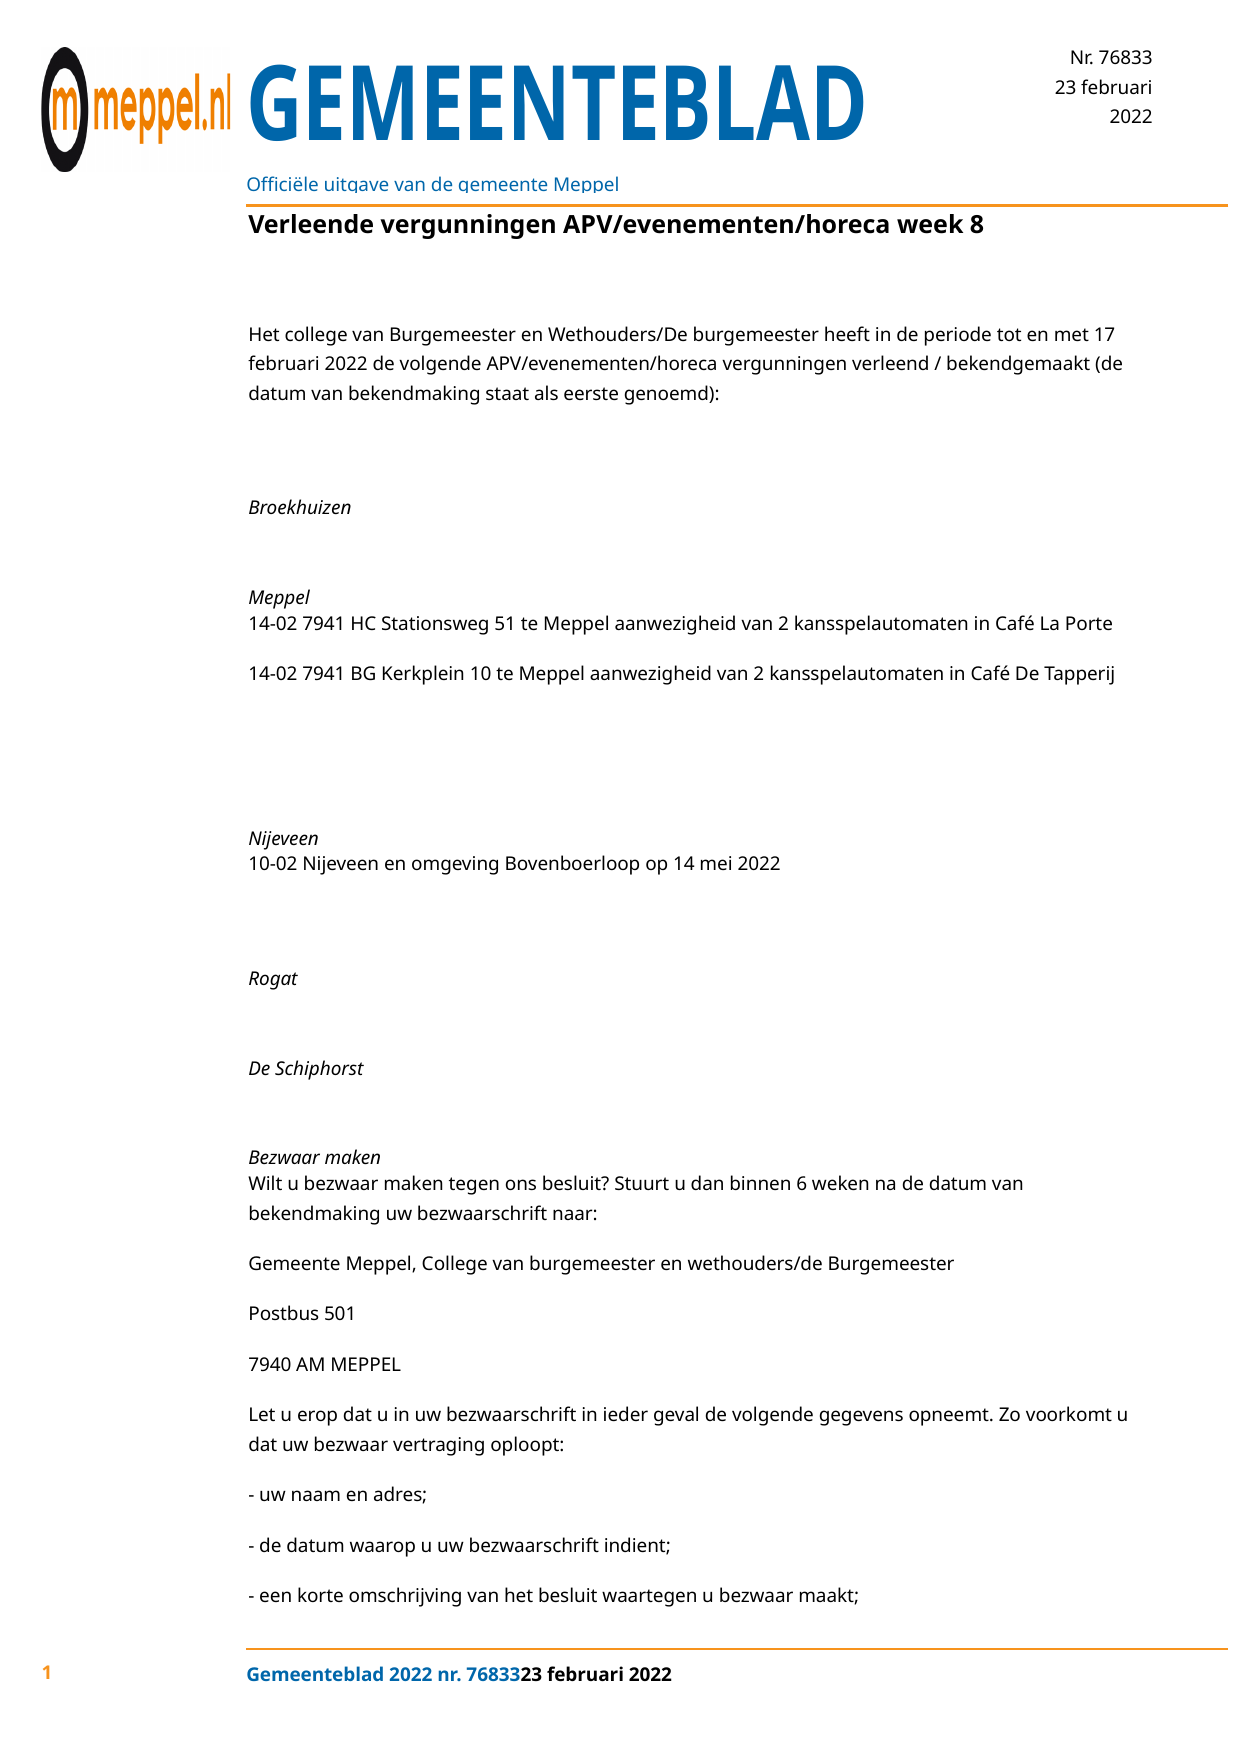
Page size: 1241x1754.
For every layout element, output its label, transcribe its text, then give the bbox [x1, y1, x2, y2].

text De Schiphorst [248, 1055, 1152, 1080]
text Let u erop dat u in uw bezwaarschrift in ieder geval de volgende gegevens opneemt. Zo voorkomt u dat uw bezwaar vertraging oploopt: [248, 1401, 1152, 1457]
text Gemeente Meppel, College van burgemeester en wethouders/de Burgemeester [248, 1250, 1152, 1276]
text Rogat [248, 965, 1152, 991]
text Bezwaar maken [248, 1144, 1152, 1170]
text Het college van Burgemeester en Wethouders/De burgemeester heeft in de periode tot en met 17 februari 2022 de volgende APV/evenementen/horeca vergunningen verleend / bekendgemaakt (de datum van bekendmaking staat als eerste genoemd): [248, 321, 1152, 406]
text Broekhuizen [248, 494, 1152, 520]
text - de datum waarop u uw bezwaarschrift indient; [248, 1532, 1152, 1557]
text - een korte omschrijving van het besluit waartegen u bezwaar maakt; [248, 1582, 1152, 1608]
text Verleende vergunningen APV/evenementen/horeca week 8 [248, 207, 1152, 241]
text Nijeveen [248, 825, 1152, 851]
text 7940 AM MEPPEL [248, 1351, 1152, 1377]
text 14-02 7941 BG Kerkplein 10 te Meppel aanwezigheid van 2 kansspelautomaten in Café De Tapperij [248, 660, 1152, 686]
picture [41, 47, 231, 172]
text Postbus 501 [248, 1301, 1152, 1326]
text 14-02 7941 HC Stationsweg 51 te Meppel aanwezigheid van 2 kansspelautomaten in Café La Porte [248, 610, 1152, 635]
text Meppel [248, 584, 1152, 610]
text 10-02 Nijeveen en omgeving Bovenboerloop op 14 mei 2022 [248, 851, 1152, 876]
text - uw naam en adres; [248, 1481, 1152, 1507]
text Wilt u bezwaar maken tegen ons besluit? Stuurt u dan binnen 6 weken na de datum van bekendmaking uw bezwaarschrift naar: [248, 1170, 1152, 1225]
